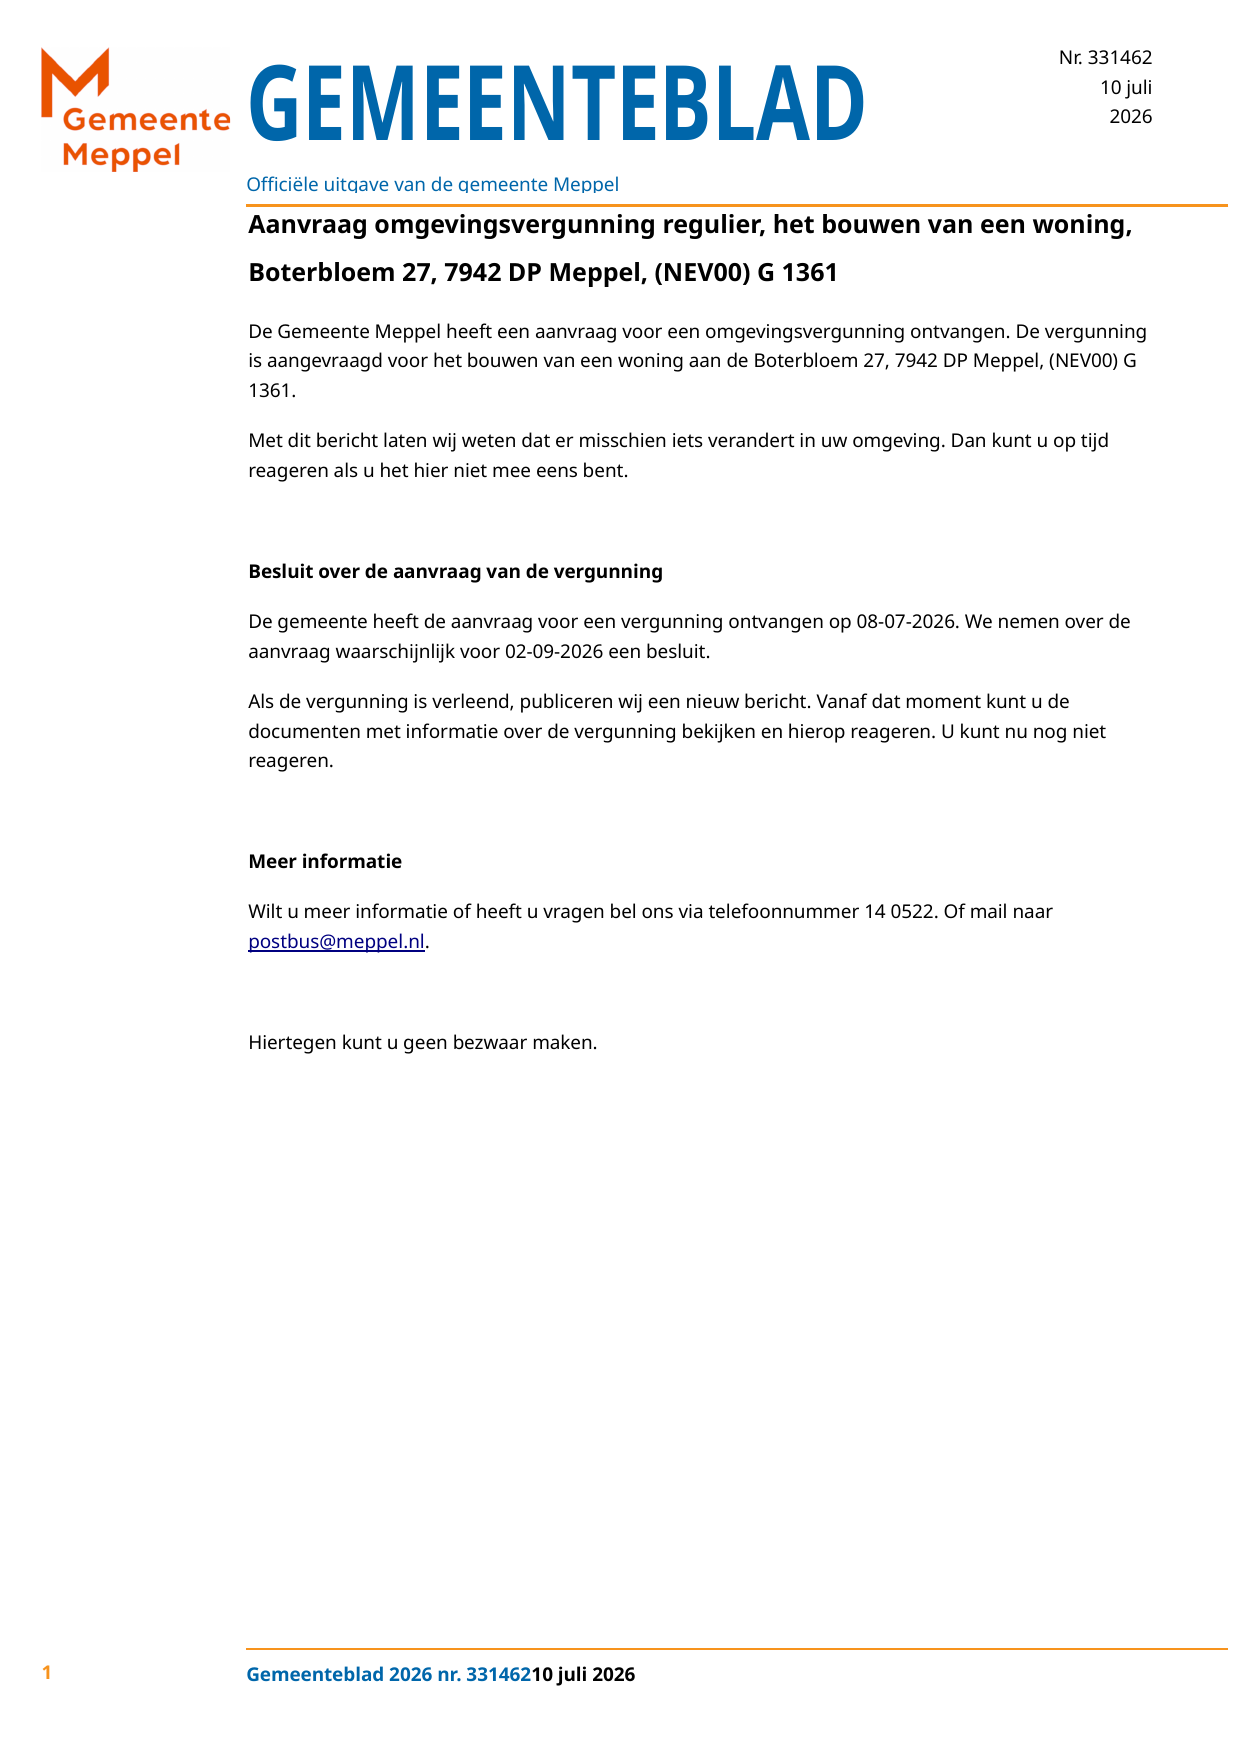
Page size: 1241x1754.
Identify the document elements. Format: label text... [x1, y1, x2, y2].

text Hiertegen kunt u geen bezwaar maken. [248, 1029, 1152, 1055]
text Aanvraag omgevingsvergunning regulier, het bouwen van een woning, Boterbloem 27, 7942 DP Meppel, (NEV00) G 1361 [248, 207, 1152, 288]
text De gemeente heeft de aanvraag voor een vergunning ontvangen op 08-07-2026. We nemen over de aanvraag waarschijnlijk voor 02-09-2026 een besluit. [248, 608, 1152, 664]
text De Gemeente Meppel heeft een aanvraag voor een omgevingsvergunning ontvangen. De vergunning is aangevraagd voor het bouwen van een woning aan de Boterbloem 27, 7942 DP Meppel, (NEV00) G 1361. [248, 318, 1152, 403]
text Wilt u meer informatie of heeft u vragen bel ons via telefoonnummer 14 0522. Of mail naar postbus@meppel.nl. [248, 899, 1152, 954]
text Meer informatie [248, 848, 1152, 874]
text Besluit over de aanvraag van de vergunning [248, 558, 1152, 584]
picture [41, 47, 231, 172]
text Als de vergunning is verleend, publiceren wij een nieuw bericht. Vanaf dat moment kunt u de documenten met informatie over de vergunning bekijken en hierop reageren. U kunt nu nog niet reageren. [248, 688, 1152, 773]
text Met dit bericht laten wij weten dat er misschien iets verandert in uw omgeving. Dan kunt u op tijd reageren als u het hier niet mee eens bent. [248, 427, 1152, 483]
